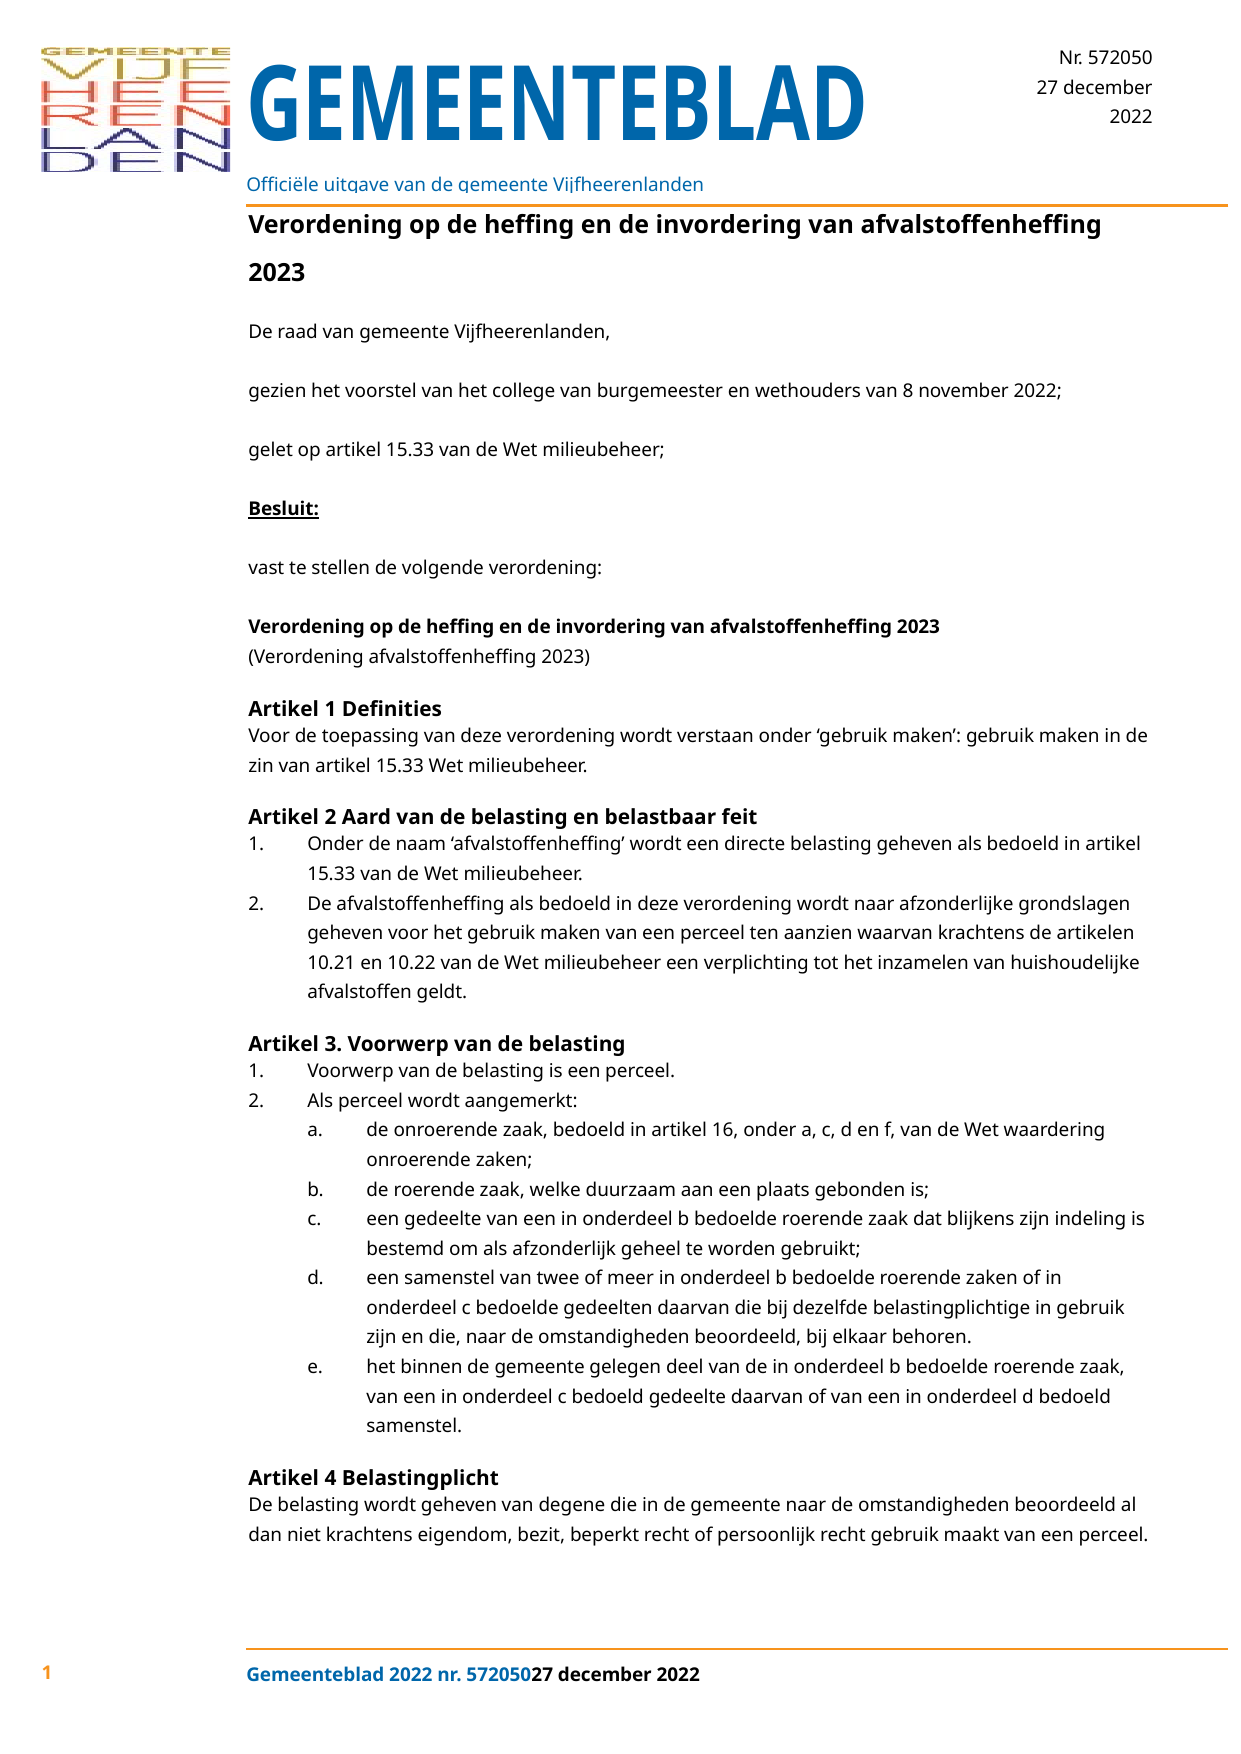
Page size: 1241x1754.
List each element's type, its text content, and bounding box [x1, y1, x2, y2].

text gezien het voorstel van het college van burgemeester en wethouders van 8 november 2022; [248, 377, 1152, 403]
list De afvalstoffenheffing als bedoeld in deze verordening wordt naar afzonderlijke grondslagen geheven voor het gebruik maken van een perceel ten aanzien waarvan krachtens de artikelen 10.21 en 10.22 van de Wet milieubeheer een verplichting tot het inzamelen van huishoudelijke afvalstoffen geldt. [248, 890, 1152, 1004]
text Artikel 1 Definities [248, 694, 1152, 722]
text Voor de toepassing van deze verordening wordt verstaan onder ‘gebruik maken’: gebruik maken in de zin van artikel 15.33 Wet milieubeheer. [248, 722, 1152, 777]
list Voorwerp van de belasting is een perceel. [248, 1057, 1152, 1083]
text Artikel 3. Voorwerp van de belasting [248, 1029, 1152, 1057]
text De belasting wordt geheven van degene die in de gemeente naar de omstandigheden beoordeeld al dan niet krachtens eigendom, bezit, beperkt recht of persoonlijk recht gebruik maakt van een perceel. [248, 1491, 1152, 1547]
list een samenstel van twee of meer in onderdeel b bedoelde roerende zaken of in onderdeel c bedoelde gedeelten daarvan die bij dezelfde belastingplichtige in gebruik zijn en die, naar de omstandigheden beoordeeld, bij elkaar behoren. [307, 1264, 1152, 1349]
text Besluit: [248, 495, 1152, 521]
text (Verordening afvalstoffenheffing 2023) [248, 643, 1152, 669]
text Artikel 4 Belastingplicht [248, 1463, 1152, 1491]
text De raad van gemeente Vijfheerenlanden, [248, 318, 1152, 344]
list Onder de naam ‘afvalstoffenheffing’ wordt een directe belasting geheven als bedoeld in artikel 15.33 van de Wet milieubeheer. [248, 831, 1152, 886]
text gelet op artikel 15.33 van de Wet milieubeheer; [248, 436, 1152, 462]
list een gedeelte van een in onderdeel b bedoelde roerende zaak dat blijkens zijn indeling is bestemd om als afzonderlijk geheel te worden gebruikt; [307, 1205, 1152, 1261]
picture [41, 47, 231, 172]
list de roerende zaak, welke duurzaam aan een plaats gebonden is; [307, 1176, 1152, 1201]
text vast te stellen de volgende verordening: [248, 554, 1152, 580]
text Artikel 2 Aard van de belasting en belastbaar feit [248, 802, 1152, 831]
list de onroerende zaak, bedoeld in artikel 16, onder a, c, d en f, van de Wet waardering onroerende zaken; [307, 1117, 1152, 1172]
list Als perceel wordt aangemerkt: [248, 1087, 1152, 1113]
text Verordening op de heffing en de invordering van afvalstoffenheffing 2023 [248, 207, 1152, 288]
list het binnen de gemeente gelegen deel van de in onderdeel b bedoelde roerende zaak, van een in onderdeel c bedoeld gedeelte daarvan of van een in onderdeel d bedoeld samenstel. [307, 1353, 1152, 1438]
text Verordening op de heffing en de invordering van afvalstoffenheffing 2023 [248, 614, 1152, 639]
